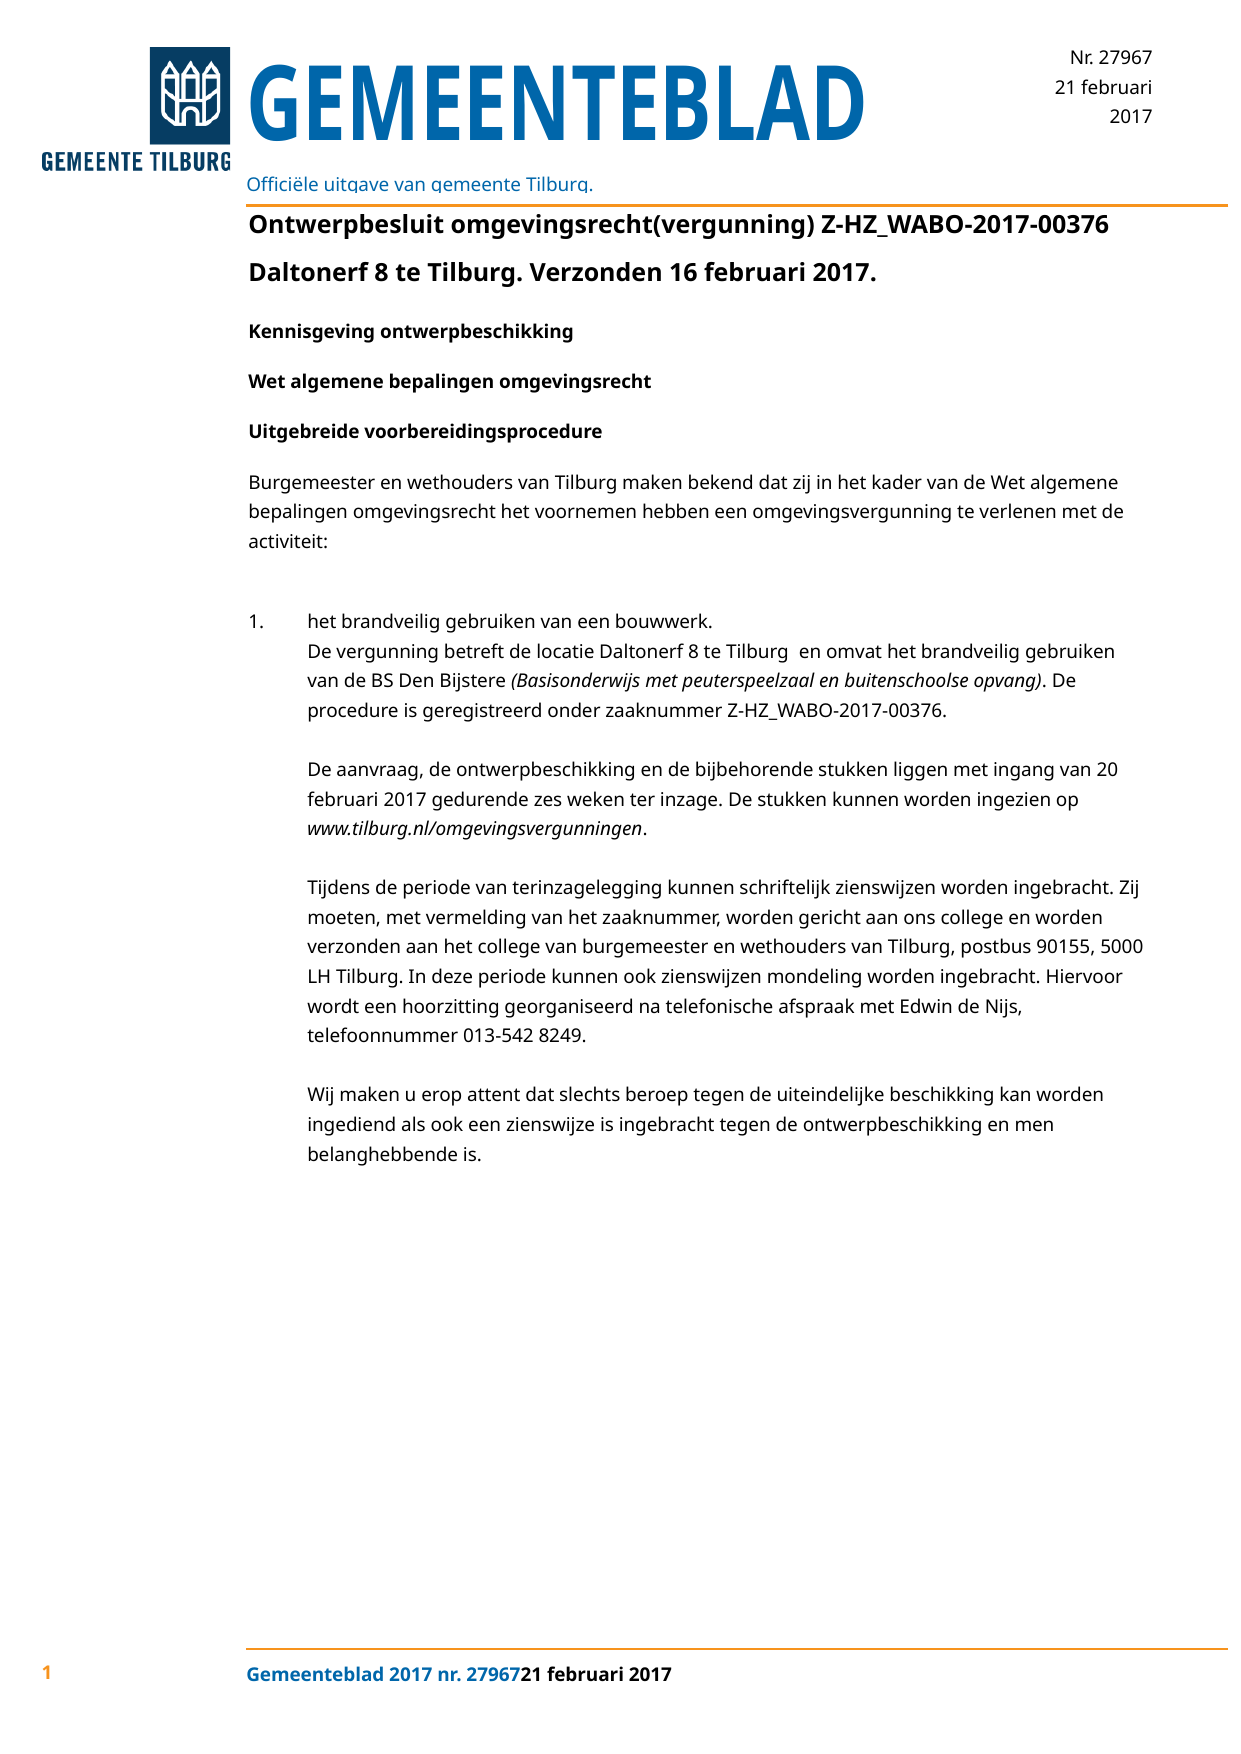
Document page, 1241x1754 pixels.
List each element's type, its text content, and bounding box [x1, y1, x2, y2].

text Wet algemene bepalingen omgevingsrecht [248, 368, 1152, 394]
picture [41, 47, 231, 172]
list De aanvraag, de ontwerpbeschikking en de bijbehorende stukken liggen met ingang van 20 februari 2017 gedurende zes weken ter inzage. De stukken kunnen worden ingezien op www.tilburg.nl/omgevingsvergunningen. [248, 756, 1152, 841]
list Wij maken u erop attent dat slechts beroep tegen de uiteindelijke beschikking kan worden ingediend als ook een zienswijze is ingebracht tegen de ontwerpbeschikking en men belanghebbende is. [248, 1082, 1152, 1167]
text Kennisgeving ontwerpbeschikking [248, 318, 1152, 344]
text Ontwerpbesluit omgevingsrecht(vergunning) Z-HZ_WABO-2017-00376 Daltonerf 8 te Tilburg. Verzonden 16 februari 2017. [248, 207, 1152, 288]
text Burgemeester en wethouders van Tilburg maken bekend dat zij in het kader van de Wet algemene bepalingen omgevingsrecht het voornemen hebben een omgevingsvergunning te verlenen met de activiteit: [248, 469, 1152, 554]
text Uitgebreide voorbereidingsprocedure [248, 419, 1152, 444]
list het brandveilig gebruiken van een bouwwerk. [248, 608, 1152, 634]
list Tijdens de periode van terinzagelegging kunnen schriftelijk zienswijzen worden ingebracht. Zij moeten, met vermelding van het zaaknummer, worden gericht aan ons college en worden verzonden aan het college van burgemeester en wethouders van Tilburg, postbus 90155, 5000 LH Tilburg. In deze periode kunnen ook zienswijzen mondeling worden ingebracht. Hiervoor wordt een hoorzitting georganiseerd na telefonische afspraak met Edwin de Nijs, telefoonnummer 013-542 8249. [248, 874, 1152, 1048]
list De vergunning betreft de locatie Daltonerf 8 te Tilburg en omvat het brandveilig gebruiken van de BS Den Bijstere (Basisonderwijs met peuterspeelzaal en buitenschoolse opvang). De procedure is geregistreerd onder zaaknummer Z-HZ_WABO-2017-00376. [248, 638, 1152, 723]
